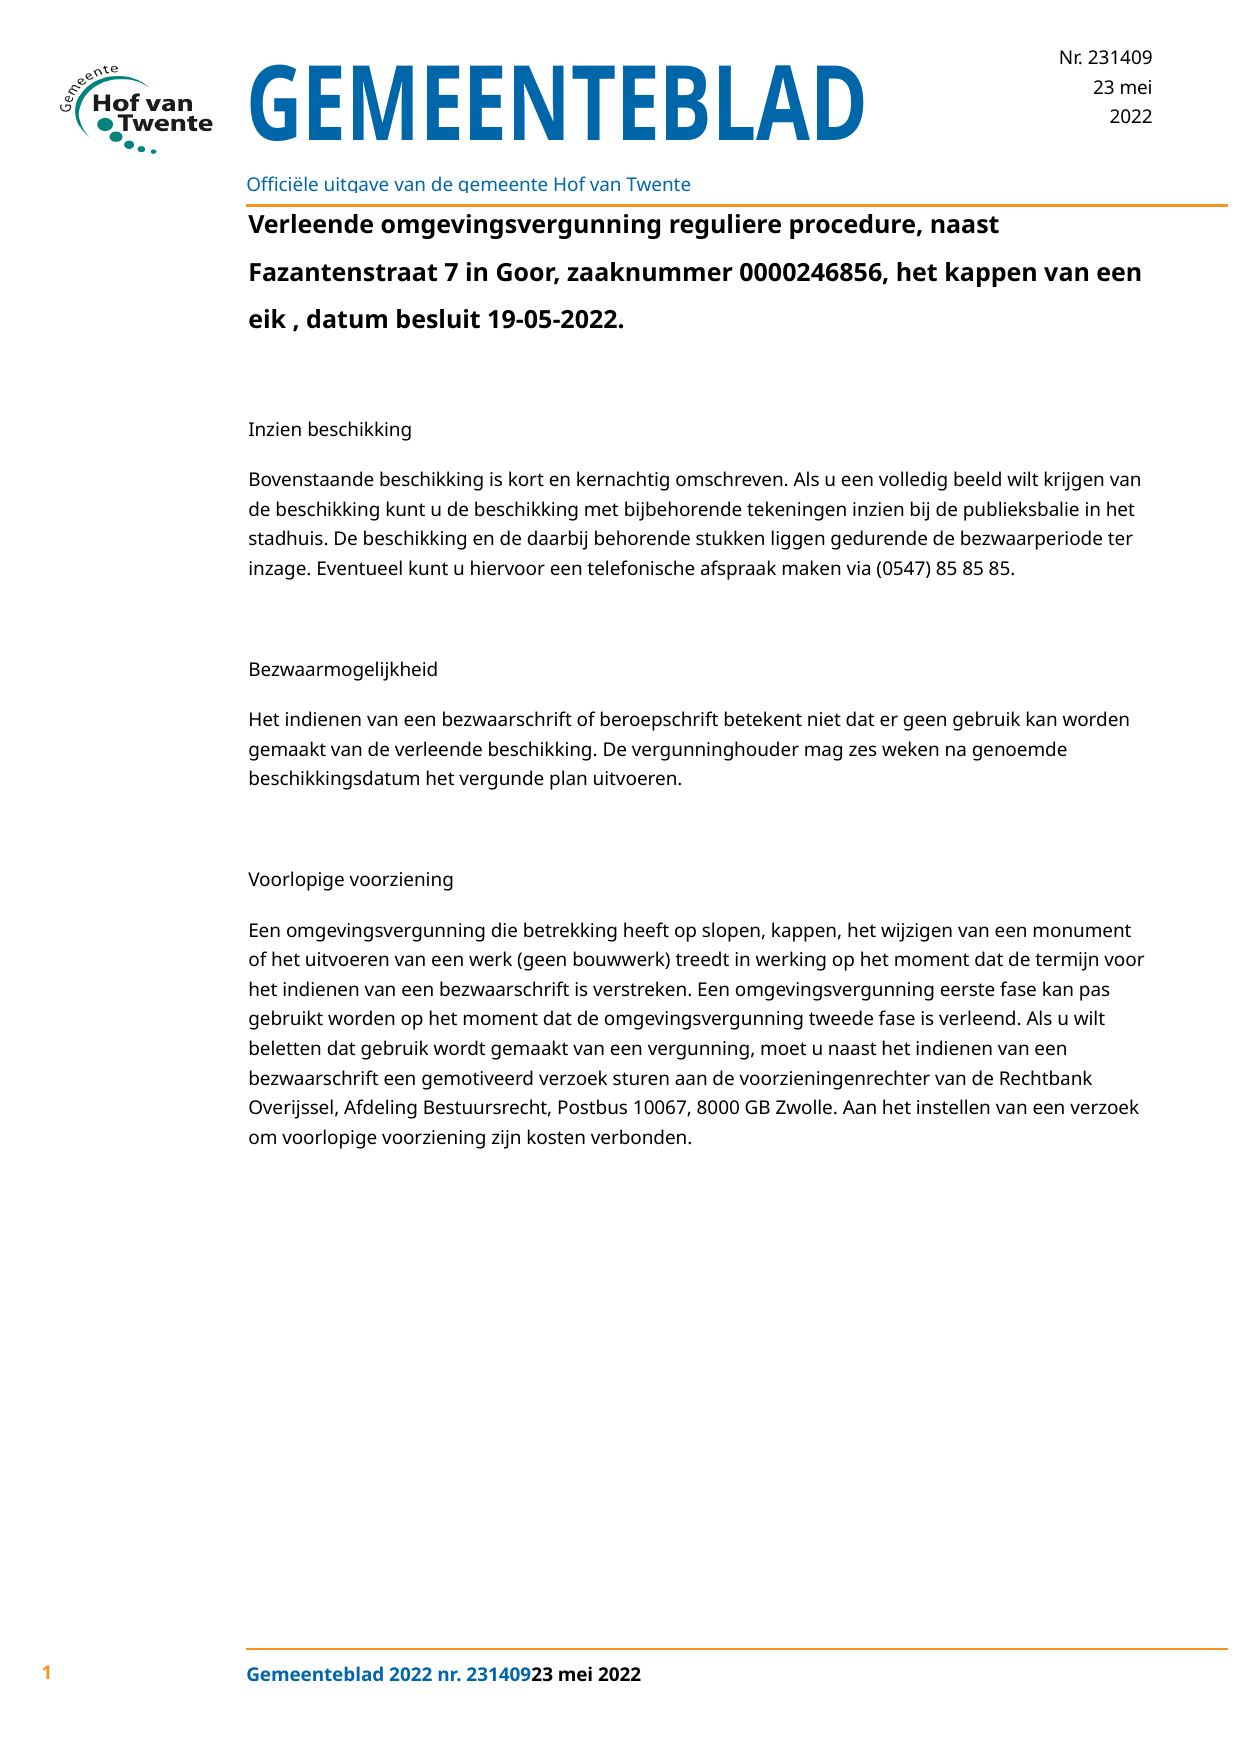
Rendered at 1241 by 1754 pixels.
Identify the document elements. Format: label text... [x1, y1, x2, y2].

text Bovenstaande beschikking is kort en kernachtig omschreven. Als u een volledig beeld wilt krijgen van de beschikking kunt u de beschikking met bijbehorende tekeningen inzien bij de publieksbalie in het stadhuis. De beschikking en de daarbij behorende stukken liggen gedurende de bezwaarperiode ter inzage. Eventueel kunt u hiervoor een telefonische afspraak maken via (0547) 85 85 85. [248, 466, 1152, 581]
text Voorlopige voorziening [248, 866, 1152, 892]
text Het indienen van een bezwaarschrift of beroepschrift betekent niet dat er geen gebruik kan worden gemaakt van de verleende beschikking. De vergunninghouder mag zes weken na genoemde beschikkingsdatum het vergunde plan uitvoeren. [248, 706, 1152, 791]
text Een omgevingsvergunning die betrekking heeft op slopen, kappen, het wijzigen van een monument of het uitvoeren van een werk (geen bouwwerk) treedt in werking op het moment dat de termijn voor het indienen van een bezwaarschrift is verstreken. Een omgevingsvergunning eerste fase kan pas gebruikt worden op het moment dat de omgevingsvergunning tweede fase is verleend. Als u wilt beletten dat gebruik wordt gemaakt van een vergunning, moet u naast het indienen van een bezwaarschrift een gemotiveerd verzoek sturen aan de voorzieningenrechter van de Rechtbank Overijssel, Afdeling Bestuursrecht, Postbus 10067, 8000 GB Zwolle. Aan het instellen van een verzoek om voorlopige voorziening zijn kosten verbonden. [248, 917, 1152, 1149]
text Verleende omgevingsvergunning reguliere procedure, naast Fazantenstraat 7 in Goor, zaaknummer 0000246856, het kappen van een eik , datum besluit 19-05-2022. [248, 207, 1152, 336]
text Inzien beschikking [248, 416, 1152, 442]
text Bezwaarmogelijkheid [248, 656, 1152, 682]
picture [41, 47, 231, 172]
